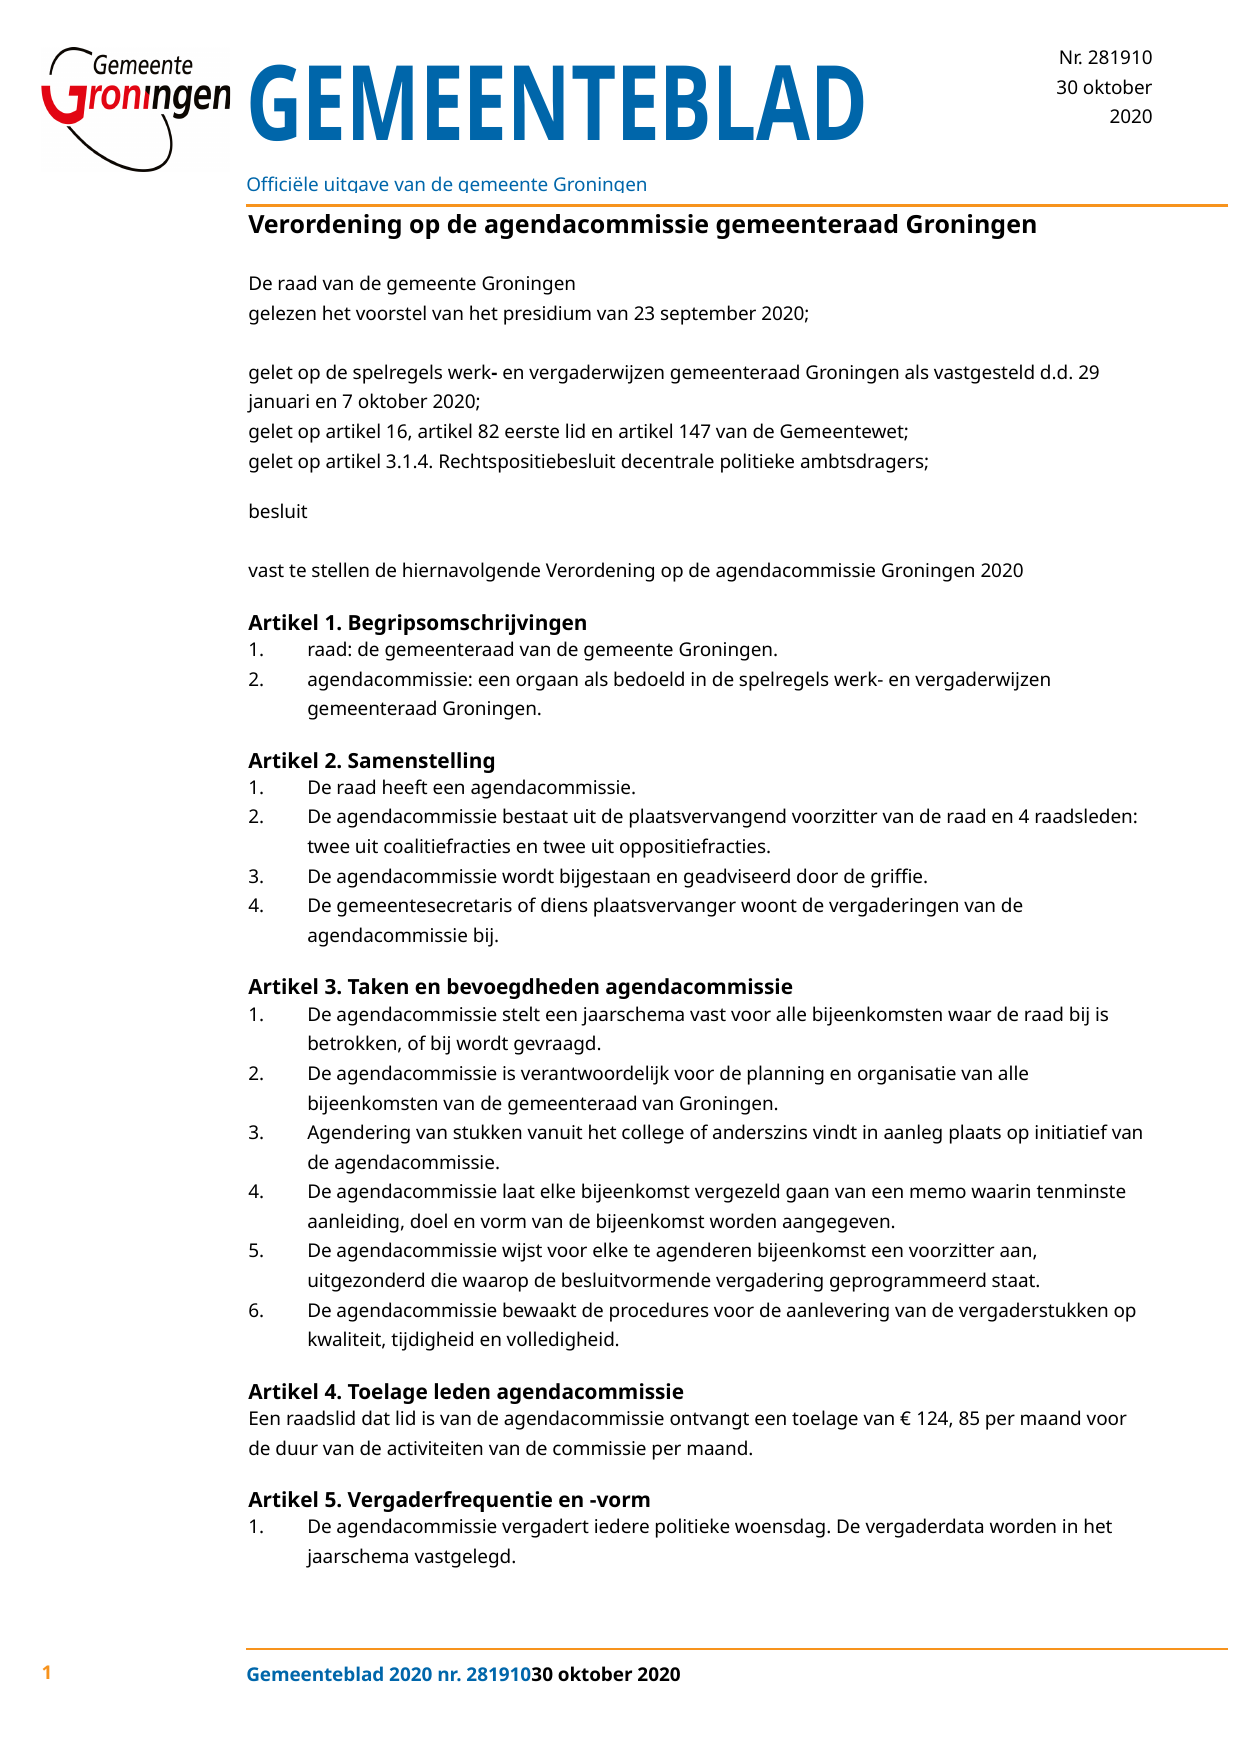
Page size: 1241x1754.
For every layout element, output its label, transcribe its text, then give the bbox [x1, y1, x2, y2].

picture [41, 47, 231, 172]
text gelet op artikel 16, artikel 82 eerste lid en artikel 147 van de Gemeentewet; [248, 418, 1152, 444]
text Artikel 3. Taken en bevoegdheden agendacommissie [248, 972, 1152, 1001]
list De raad heeft een agendacommissie. [248, 774, 1152, 800]
text De raad van de gemeente Groningen [248, 270, 1152, 296]
list raad: de gemeenteraad van de gemeente Groningen. [248, 636, 1152, 662]
list De agendacommissie bestaat uit de plaatsvervangend voorzitter van de raad en 4 raadsleden: twee uit coalitiefracties en twee uit oppositiefracties. [248, 804, 1152, 859]
text Artikel 1. Begripsomschrijvingen [248, 608, 1152, 636]
list De agendacommissie vergadert iedere politieke woensdag. De vergaderdata worden in het jaarschema vastgelegd. [248, 1514, 1152, 1569]
text Artikel 2. Samenstelling [248, 746, 1152, 774]
text gelet op de spelregels werk- en vergaderwijzen gemeenteraad Groningen als vastgesteld d.d. 29 januari en 7 oktober 2020; [248, 359, 1152, 414]
text gelet op artikel 3.1.4. Rechtspositiebesluit decentrale politieke ambtsdragers; [248, 448, 1152, 473]
list agendacommissie: een orgaan als bedoeld in de spelregels werk- en vergaderwijzen gemeenteraad Groningen. [248, 666, 1152, 721]
text Een raadslid dat lid is van de agendacommissie ontvangt een toelage van € 124, 85 per maand voor de duur van de activiteiten van de commissie per maand. [248, 1405, 1152, 1461]
list De agendacommissie wijst voor elke te agenderen bijeenkomst een voorzitter aan, uitgezonderd die waarop de besluitvormende vergadering geprogrammeerd staat. [248, 1238, 1152, 1293]
list De agendacommissie is verantwoordelijk voor de planning en organisatie van alle bijeenkomsten van de gemeenteraad van Groningen. [248, 1060, 1152, 1115]
text Artikel 5. Vergaderfrequentie en -vorm [248, 1485, 1152, 1514]
list Agendering van stukken vanuit het college of anderszins vindt in aanleg plaats op initiatief van de agendacommissie. [248, 1119, 1152, 1174]
list De agendacommissie stelt een jaarschema vast voor alle bijeenkomsten waar de raad bij is betrokken, of bij wordt gevraagd. [248, 1001, 1152, 1056]
text besluit [248, 498, 1152, 524]
text vast te stellen de hiernavolgende Verordening op de agendacommissie Groningen 2020 [248, 557, 1152, 583]
list De agendacommissie bewaakt de procedures voor de aanlevering van de vergaderstukken op kwaliteit, tijdigheid en volledigheid. [248, 1297, 1152, 1352]
text Artikel 4. Toelage leden agendacommissie [248, 1377, 1152, 1405]
list De gemeentesecretaris of diens plaatsvervanger woont de vergaderingen van de agendacommissie bij. [248, 892, 1152, 948]
list De agendacommissie laat elke bijeenkomst vergezeld gaan van een memo waarin tenminste aanleiding, doel en vorm van de bijeenkomst worden aangegeven. [248, 1178, 1152, 1234]
list De agendacommissie wordt bijgestaan en geadviseerd door de griffie. [248, 863, 1152, 889]
text gelezen het voorstel van het presidium van 23 september 2020; [248, 300, 1152, 326]
text Verordening op de agendacommissie gemeenteraad Groningen [248, 207, 1152, 241]
